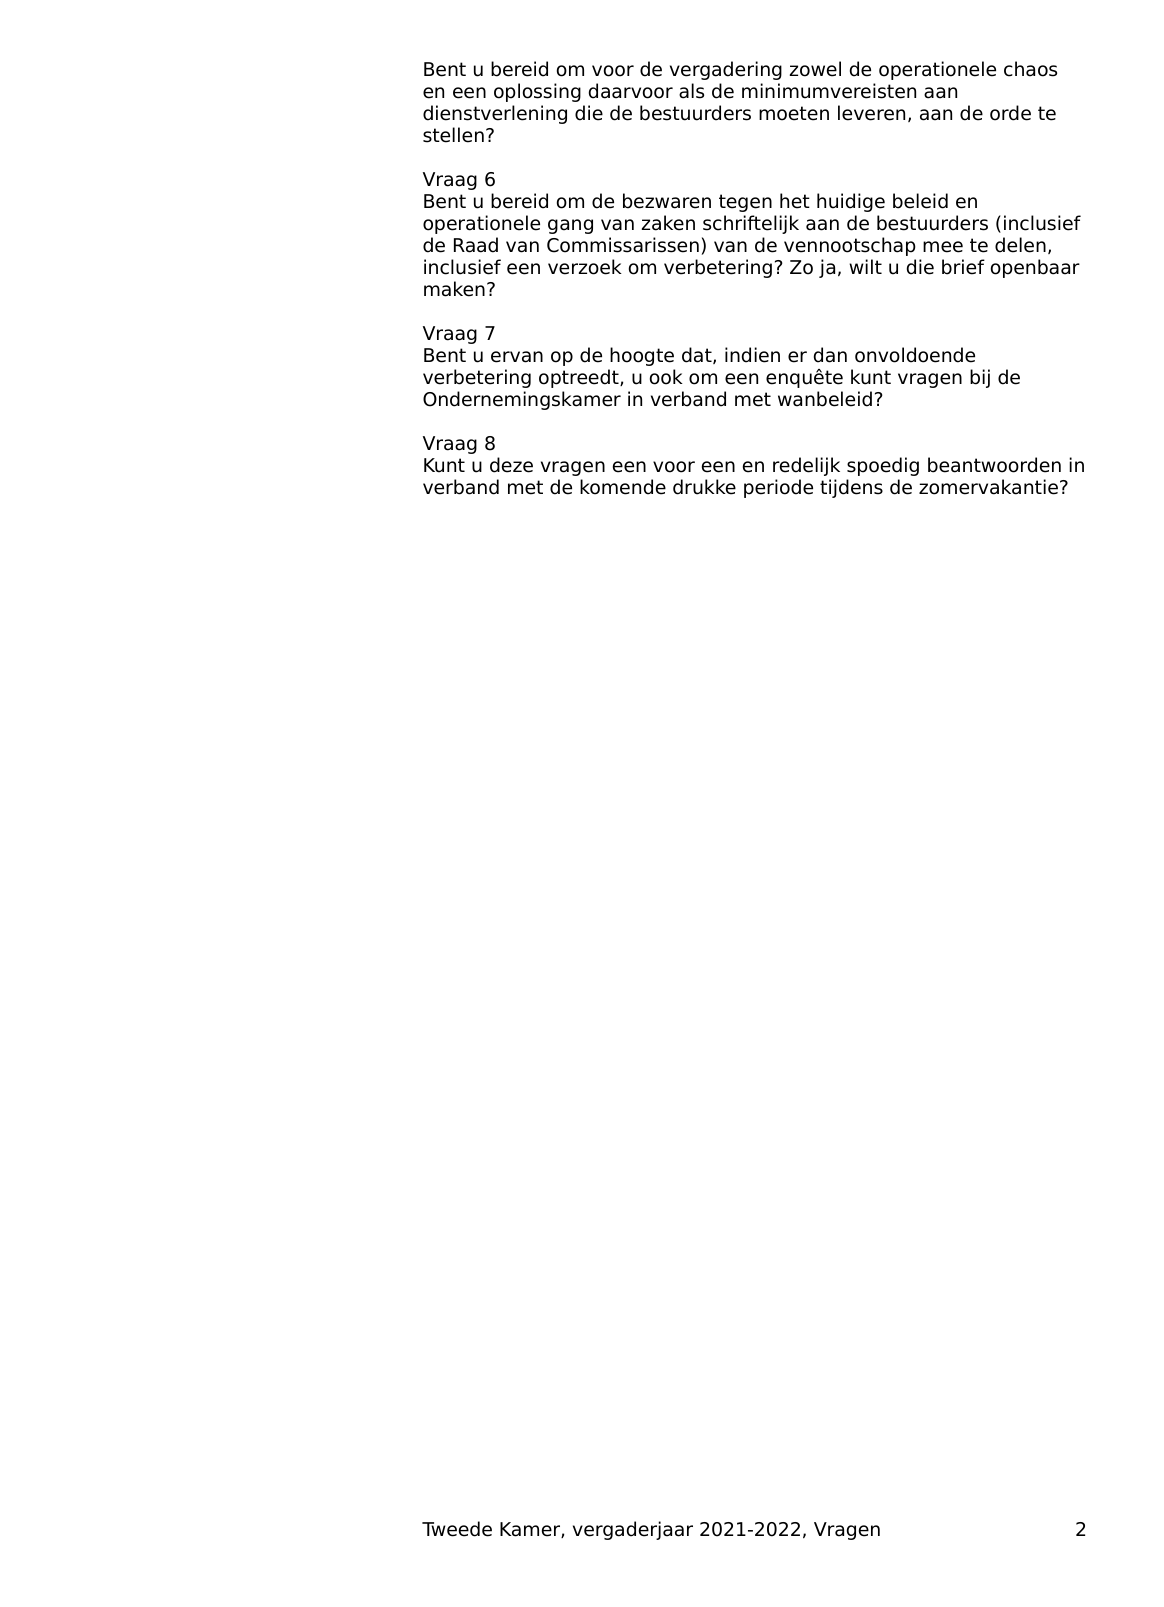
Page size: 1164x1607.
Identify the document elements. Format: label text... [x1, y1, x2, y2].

text Vraag 8 [422, 433, 1087, 455]
text Vraag 7 [422, 323, 1087, 345]
text Vraag 6 [422, 169, 1087, 191]
text Bent u bereid om voor de vergadering zowel de operationele chaos en een oplossing daarvoor als de minimumvereisten aan dienstverlening die de bestuurders moeten leveren, aan de orde te stellen? [422, 59, 1087, 147]
text Bent u ervan op de hoogte dat, indien er dan onvoldoende verbetering optreedt, u ook om een enquête kunt vragen bij de Ondernemingskamer in verband met wanbeleid? [422, 345, 1087, 411]
text Bent u bereid om de bezwaren tegen het huidige beleid en operationele gang van zaken schriftelijk aan de bestuurders (inclusief de Raad van Commissarissen) van de vennootschap mee te delen, inclusief een verzoek om verbetering? Zo ja, wilt u die brief openbaar maken? [422, 191, 1087, 301]
text Kunt u deze vragen een voor een en redelijk spoedig beantwoorden in verband met de komende drukke periode tijdens de zomervakantie? [422, 455, 1087, 499]
